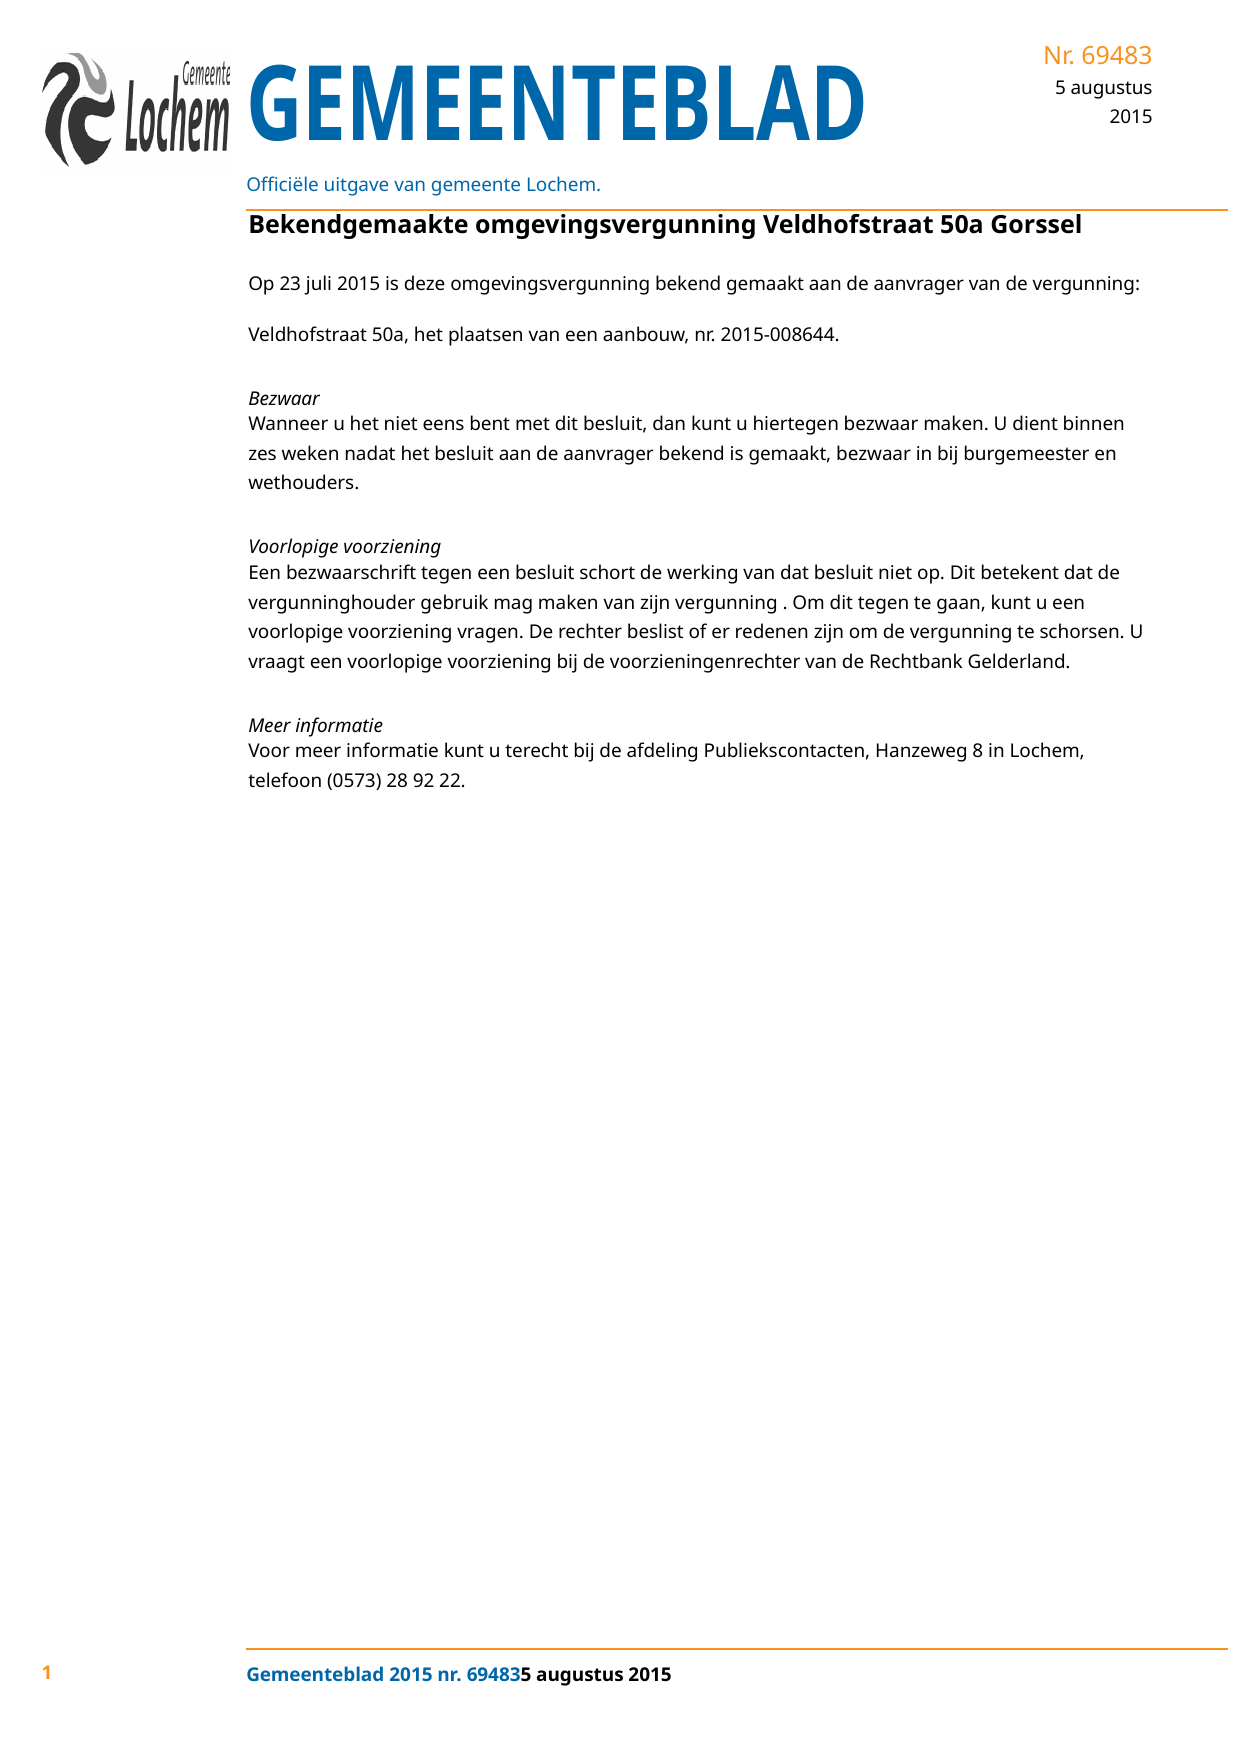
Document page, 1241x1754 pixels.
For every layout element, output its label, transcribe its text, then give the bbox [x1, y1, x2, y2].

text Bezwaar [248, 385, 1152, 410]
text Voorlopige voorziening [248, 533, 1152, 559]
text Wanneer u het niet eens bent met dit besluit, dan kunt u hiertegen bezwaar maken. U dient binnen zes weken nadat het besluit aan de aanvrager bekend is gemaakt, bezwaar in bij burgemeester en wethouders. [248, 410, 1152, 495]
text Meer informatie [248, 712, 1152, 738]
text Bekendgemaakte omgevingsvergunning Veldhofstraat 50a Gorssel [248, 211, 1152, 241]
text Op 23 juli 2015 is deze omgevingsvergunning bekend gemaakt aan de aanvrager van de vergunning: [248, 270, 1152, 296]
text Een bezwaarschrift tegen een besluit schort de werking van dat besluit niet op. Dit betekent dat de vergunninghouder gebruik mag maken van zijn vergunning . Om dit tegen te gaan, kunt u een voorlopige voorziening vragen. De rechter beslist of er redenen zijn om de vergunning te schorsen. U vraagt een voorlopige voorziening bij de voorzieningenrechter van de Rechtbank Gelderland. [248, 559, 1152, 674]
picture [41, 47, 231, 172]
text Voor meer informatie kunt u terecht bij de afdeling Publiekscontacten, Hanzeweg 8 in Lochem, telefoon (0573) 28 92 22. [248, 738, 1152, 793]
text Veldhofstraat 50a, het plaatsen van een aanbouw, nr. 2015-008644. [248, 321, 1152, 346]
